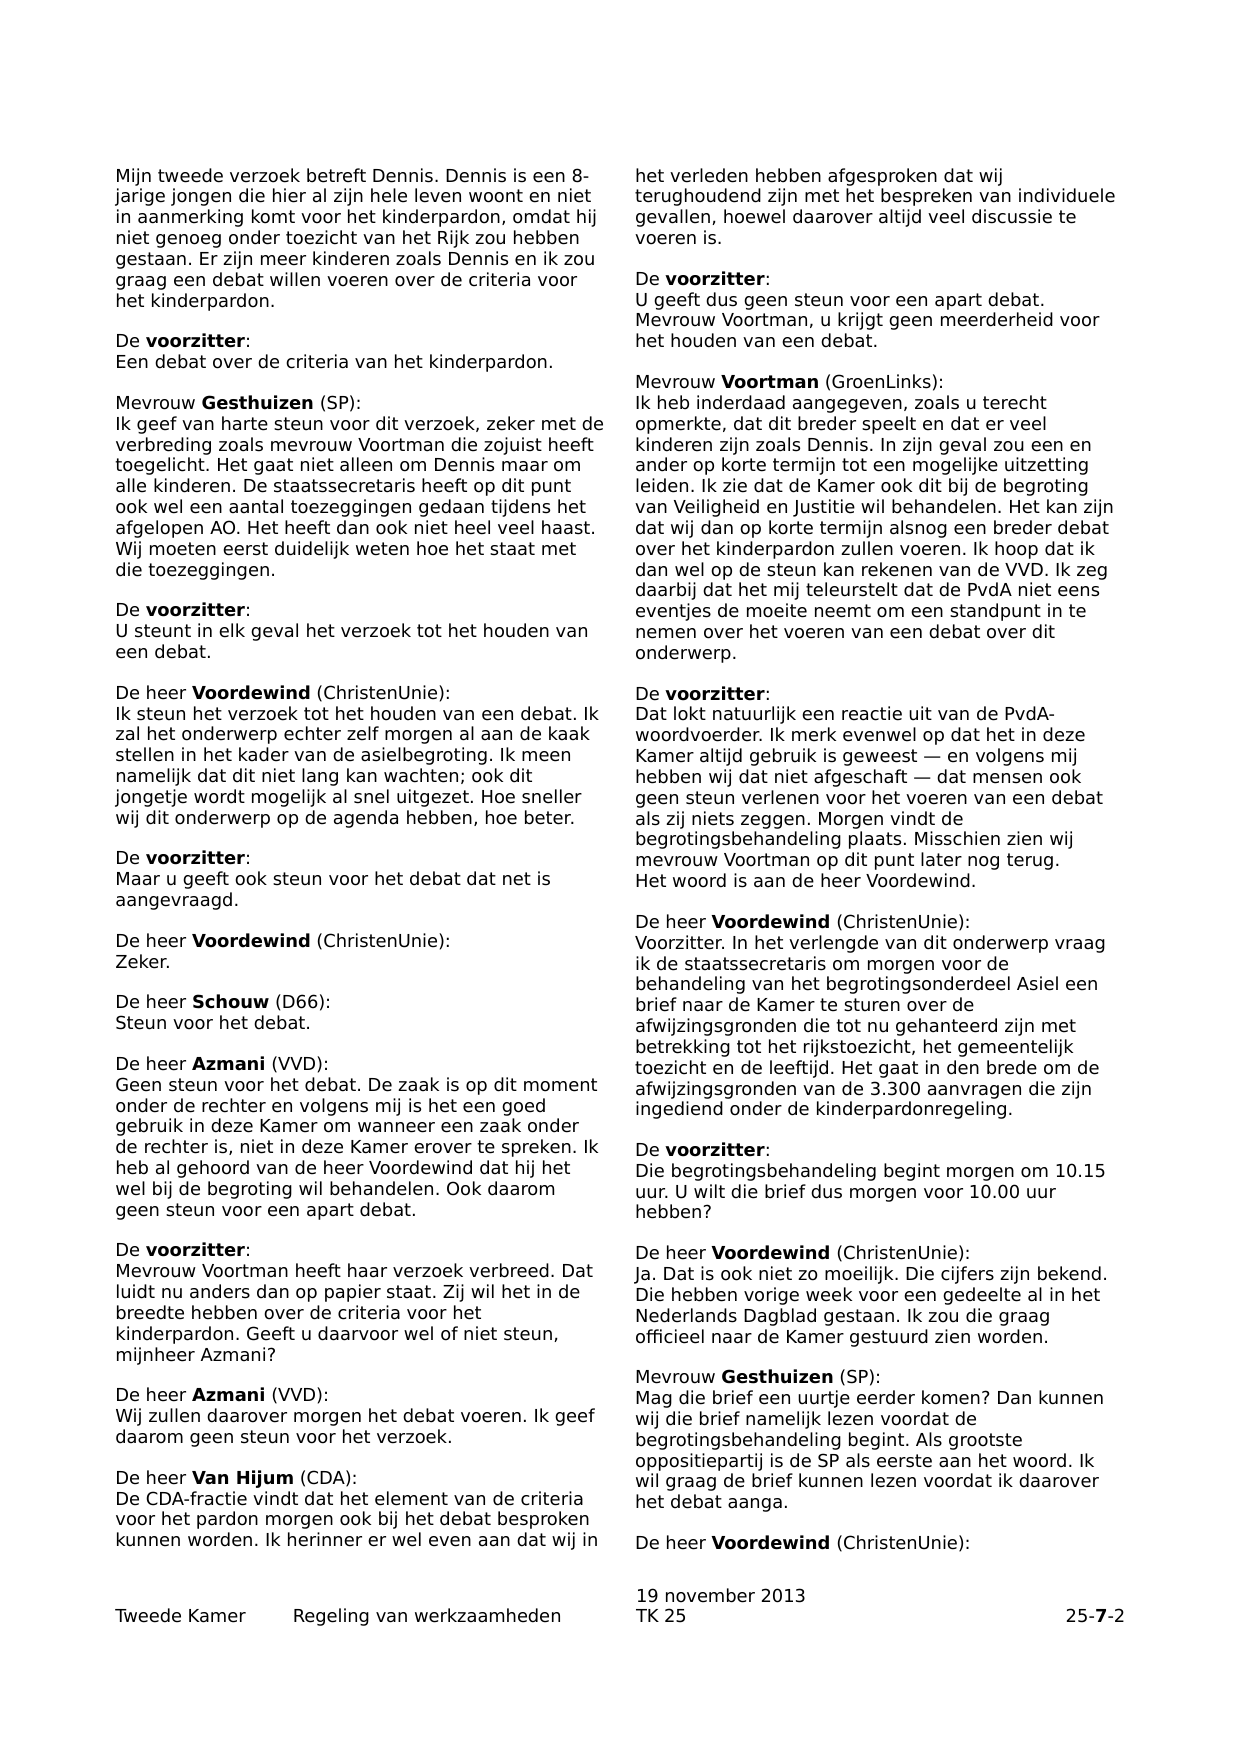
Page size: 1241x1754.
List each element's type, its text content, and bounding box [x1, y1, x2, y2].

text Maar u geeft ook steun voor het debat dat net is aangevraagd. [115, 869, 605, 911]
text De voorzitter: [115, 331, 605, 352]
text Zeker. [115, 951, 605, 972]
text Steun voor het debat. [115, 1013, 605, 1034]
text De heer Voordewind (ChristenUnie): [115, 682, 605, 703]
text De heer Voordewind (ChristenUnie): [115, 931, 605, 951]
text De heer Voordewind (ChristenUnie): [635, 1243, 1125, 1264]
text De voorzitter: [115, 1240, 605, 1261]
text U steunt in elk geval het verzoek tot het houden van een debat. [115, 621, 605, 662]
text Voorzitter. In het verlengde van dit onderwerp vraag ik de staatssecretaris om morgen voor de behandeling van het begrotingsonderdeel Asiel een brief naar de Kamer te sturen over de afwijzingsgronden die tot nu gehanteerd zijn met betrekking tot het rijkstoezicht, het gemeentelijk toezicht en de leeftijd. Het gaat in den brede om de afwijzingsgronden van de 3.300 aanvragen die zijn ingediend onder de kinderpardonregeling. [635, 932, 1125, 1120]
text De heer Voordewind (ChristenUnie): [635, 1533, 1125, 1554]
text Mijn tweede verzoek betreft Dennis. Dennis is een 8-jarige jongen die hier al zijn hele leven woont en niet in aanmerking komt voor het kinderpardon, omdat hij niet genoeg onder toezicht van het Rijk zou hebben gestaan. Er zijn meer kinderen zoals Dennis en ik zou graag een debat willen voeren over de criteria voor het kinderpardon. [115, 165, 605, 311]
text De voorzitter: [635, 683, 1125, 704]
text Mag die brief een uurtje eerder komen? Dan kunnen wij die brief namelijk lezen voordat de begrotingsbehandeling begint. Als grootste oppositiepartij is de SP als eerste aan het woord. Ik wil graag de brief kunnen lezen voordat ik daarover het debat aanga. [635, 1388, 1125, 1513]
text Dat lokt natuurlijk een reactie uit van de PvdA-woordvoerder. Ik merk evenwel op dat het in deze Kamer altijd gebruik is geweest — en volgens mij hebben wij dat niet afgeschaft — dat mensen ook geen steun verlenen voor het voeren van een debat als zij niets zeggen. Morgen vindt de begrotingsbehandeling plaats. Misschien zien wij mevrouw Voortman op dit punt later nog terug. [635, 704, 1125, 871]
text De heer Azmani (VVD): [115, 1054, 605, 1074]
text De voorzitter: [635, 1140, 1125, 1161]
text De heer Voordewind (ChristenUnie): [635, 912, 1125, 932]
text Ja. Dat is ook niet zo moeilijk. Die cijfers zijn bekend. Die hebben vorige week voor een gedeelte al in het Nederlands Dagblad gestaan. Ik zou die graag officieel naar de Kamer gestuurd zien worden. [635, 1264, 1125, 1347]
text Mevrouw Gesthuizen (SP): [115, 393, 605, 413]
text U geeft dus geen steun voor een apart debat. Mevrouw Voortman, u krijgt geen meerderheid voor het houden van een debat. [635, 289, 1125, 352]
text De heer Schouw (D66): [115, 992, 605, 1013]
text De heer Van Hijum (CDA): [115, 1468, 605, 1488]
text De voorzitter: [635, 269, 1125, 289]
text De voorzitter: [115, 600, 605, 621]
text Die begrotingsbehandeling begint morgen om 10.15 uur. U wilt die brief dus morgen voor 10.00 uur hebben? [635, 1161, 1125, 1223]
text Wij zullen daarover morgen het debat voeren. Ik geef daarom geen steun voor het verzoek. [115, 1406, 605, 1448]
text De voorzitter: [115, 848, 605, 869]
text De CDA-fractie vindt dat het element van de criteria voor het pardon morgen ook bij het debat besproken kunnen worden. Ik herinner er wel even aan dat wij in [115, 1488, 605, 1551]
text Het woord is aan de heer Voordewind. [635, 871, 1125, 892]
text Een debat over de criteria van het kinderpardon. [115, 352, 605, 373]
text Ik geef van harte steun voor dit verzoek, zeker met de verbreding zoals mevrouw Voortman die zojuist heeft toegelicht. Het gaat niet alleen om Dennis maar om alle kinderen. De staatssecretaris heeft op dit punt ook wel een aantal toezeggingen gedaan tijdens het afgelopen AO. Het heeft dan ook niet heel veel haast. Wij moeten eerst duidelijk weten hoe het staat met die toezeggingen. [115, 413, 605, 580]
text Geen steun voor het debat. De zaak is op dit moment onder de rechter en volgens mij is het een goed gebruik in deze Kamer om wanneer een zaak onder de rechter is, niet in deze Kamer erover te spreken. Ik heb al gehoord van de heer Voordewind dat hij het wel bij de begroting wil behandelen. Ook daarom geen steun voor een apart debat. [115, 1074, 605, 1220]
text Mevrouw Voortman (GroenLinks): [635, 372, 1125, 393]
text Mevrouw Gesthuizen (SP): [635, 1367, 1125, 1388]
text Mevrouw Voortman heeft haar verzoek verbreed. Dat luidt nu anders dan op papier staat. Zij wil het in de breedte hebben over de criteria voor het kinderpardon. Geeft u daarvoor wel of niet steun, mijnheer Azmani? [115, 1261, 605, 1365]
text Ik heb inderdaad aangegeven, zoals u terecht opmerkte, dat dit breder speelt en dat er veel kinderen zijn zoals Dennis. In zijn geval zou een en ander op korte termijn tot een mogelijke uitzetting leiden. Ik zie dat de Kamer ook dit bij de begroting van Veiligheid en Justitie wil behandelen. Het kan zijn dat wij dan op korte termijn alsnog een breder debat over het kinderpardon zullen voeren. Ik hoop dat ik dan wel op de steun kan rekenen van de VVD. Ik zeg daarbij dat het mij teleurstelt dat de PvdA niet eens eventjes de moeite neemt om een standpunt in te nemen over het voeren van een debat over dit onderwerp. [635, 393, 1125, 663]
text Ik steun het verzoek tot het houden van een debat. Ik zal het onderwerp echter zelf morgen al aan de kaak stellen in het kader van de asielbegroting. Ik meen namelijk dat dit niet lang kan wachten; ook dit jongetje wordt mogelijk al snel uitgezet. Hoe sneller wij dit onderwerp op de agenda hebben, hoe beter. [115, 703, 605, 828]
text het verleden hebben afgesproken dat wij terughoudend zijn met het bespreken van individuele gevallen, hoewel daarover altijd veel discussie te voeren is. [635, 165, 1125, 249]
text De heer Azmani (VVD): [115, 1385, 605, 1406]
